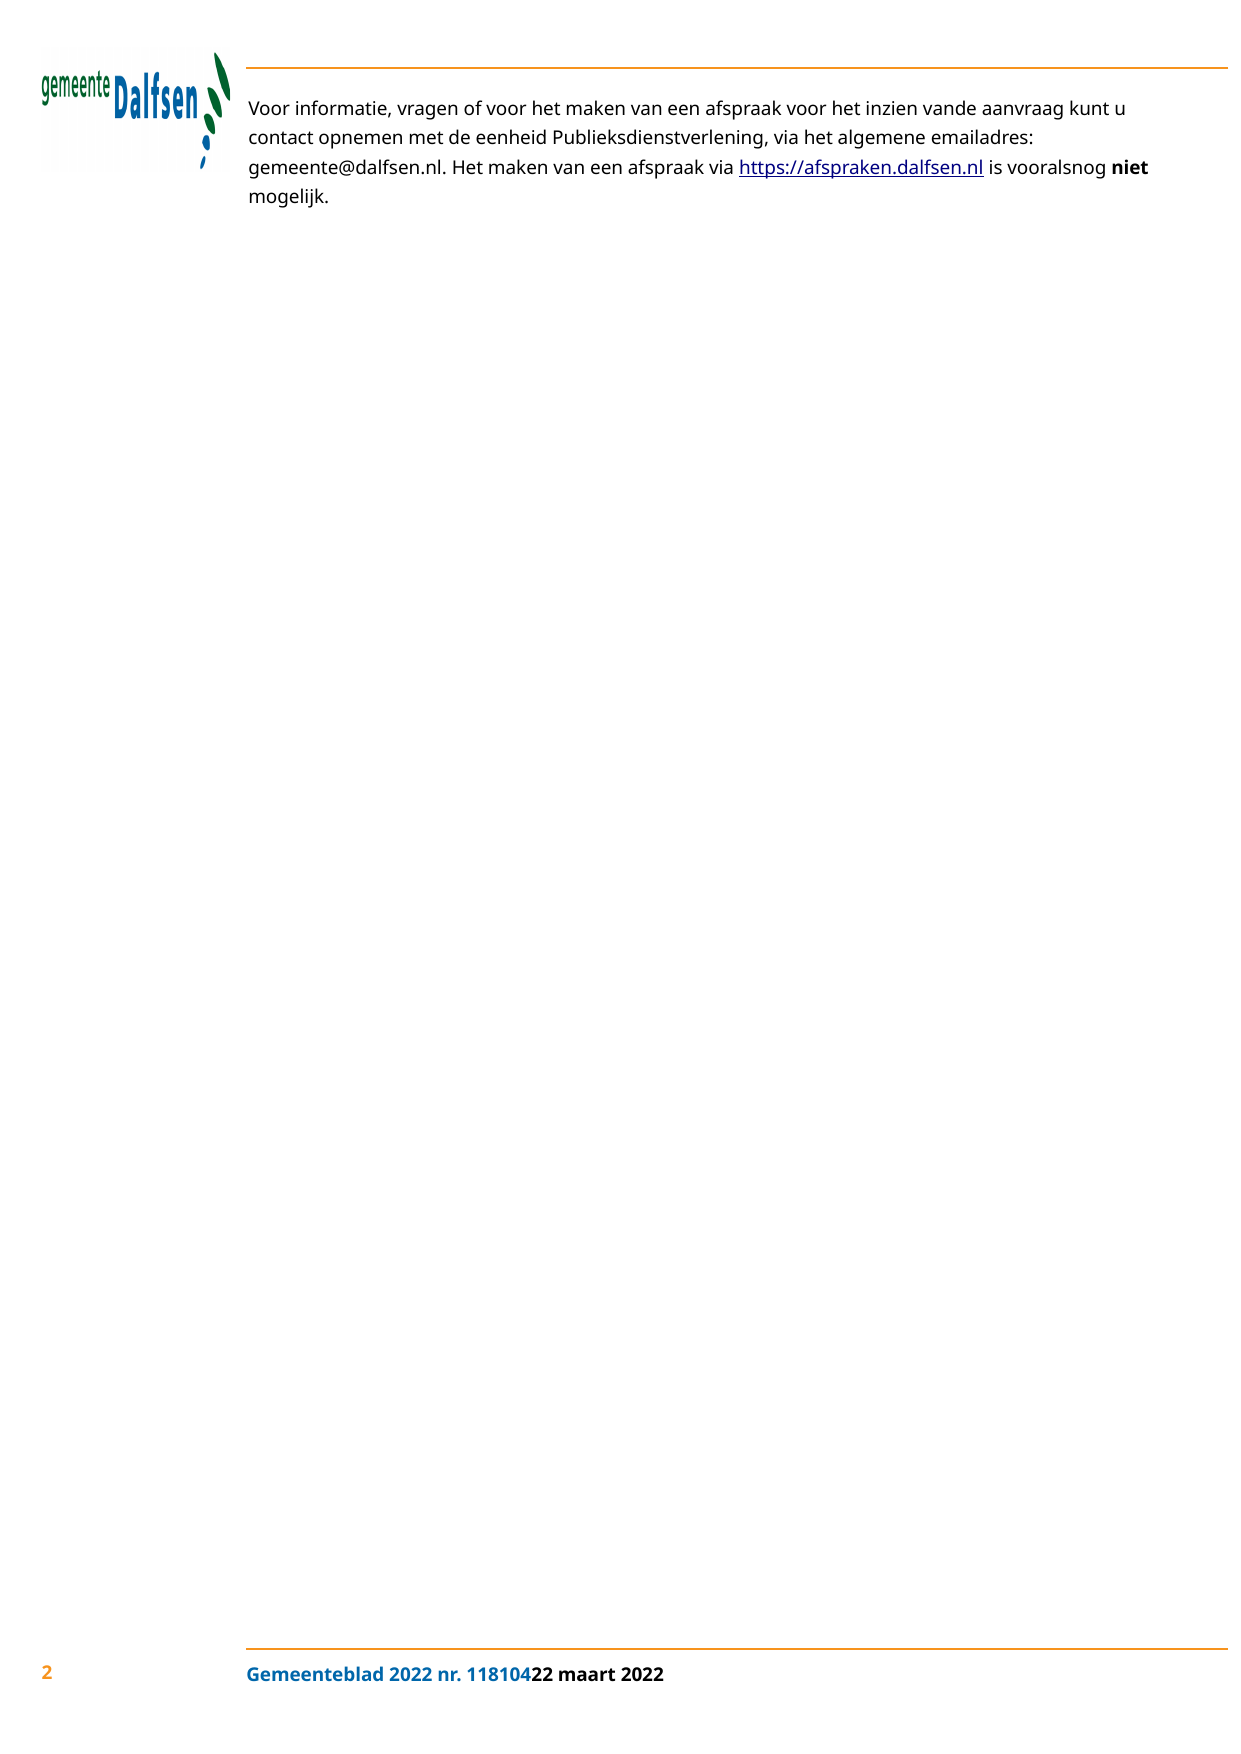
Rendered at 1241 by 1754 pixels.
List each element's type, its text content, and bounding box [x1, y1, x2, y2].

text Voor informatie, vragen of voor het maken van een afspraak voor het inzien vande aanvraag kunt u contact opnemen met de eenheid Publieksdienstverlening, via het algemene emailadres: gemeente@dalfsen.nl. Het maken van een afspraak via https://afspraken.dalfsen.nl is vooralsnog niet mogelijk. [248, 95, 1152, 209]
picture [41, 47, 231, 172]
